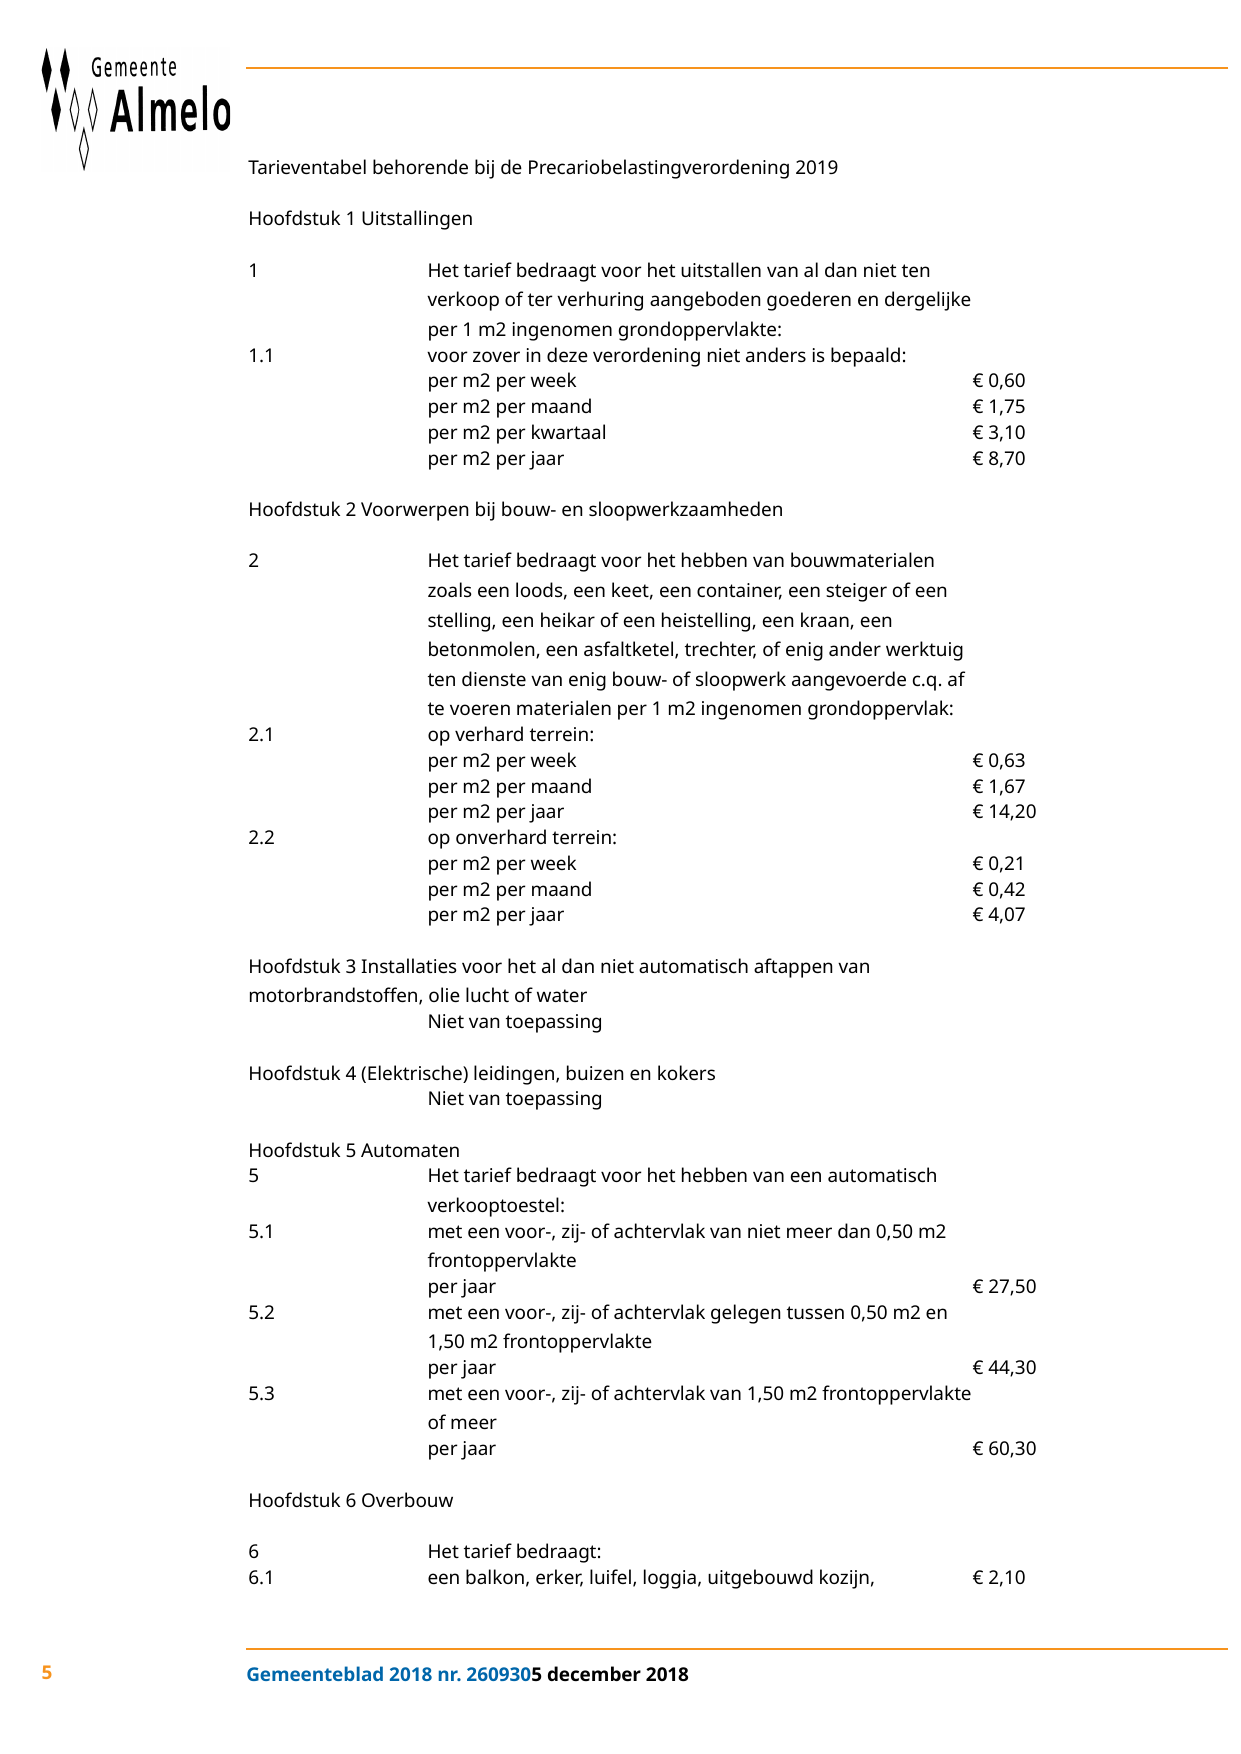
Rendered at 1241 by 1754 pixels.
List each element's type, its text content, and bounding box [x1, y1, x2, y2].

table_cell [973, 1008, 1152, 1034]
table_cell € 4,07 [973, 901, 1152, 927]
table_cell [248, 1435, 427, 1461]
table_cell [973, 1513, 1152, 1538]
table_cell € 27,50 [973, 1273, 1152, 1299]
table_cell 6 [248, 1538, 427, 1564]
table_header [973, 154, 1152, 180]
table_cell [973, 257, 1152, 342]
table_cell Niet van toepassing [427, 1085, 972, 1111]
table_cell Niet van toepassing [427, 1008, 972, 1034]
table_cell [973, 180, 1152, 206]
table_cell € 0,42 [973, 876, 1152, 901]
table_cell € 44,30 [973, 1354, 1152, 1380]
table_cell 1.1 [248, 342, 427, 368]
table_cell per jaar [427, 1354, 972, 1380]
table_cell [973, 1538, 1152, 1564]
table_cell voor zover in deze verordening niet anders is bepaald: [427, 342, 972, 368]
table_cell met een voor-, zij- of achtervlak van niet meer dan 0,50 m2 frontoppervlakte [427, 1218, 972, 1273]
table_cell [248, 799, 427, 824]
table_cell 1 [248, 257, 427, 342]
table_cell op onverhard terrein: [427, 824, 972, 850]
table_cell [248, 747, 427, 773]
table_cell [973, 206, 1152, 231]
table_cell [248, 368, 427, 393]
table_cell [973, 1299, 1152, 1354]
table_cell [248, 927, 427, 953]
table_cell [973, 927, 1152, 953]
table_cell per m2 per week [427, 850, 972, 876]
table_cell 5.2 [248, 1299, 427, 1354]
table_cell Het tarief bedraagt voor het uitstallen van al dan niet ten verkoop of ter verhuring aangeboden goederen en dergelijke per 1 m2 ingenomen grondoppervlakte: [427, 257, 972, 342]
table_cell [973, 721, 1152, 747]
table_cell per m2 per jaar [427, 445, 972, 471]
table_cell [973, 824, 1152, 850]
table_cell € 1,75 [973, 393, 1152, 419]
table_cell 5.1 [248, 1218, 427, 1273]
table_cell € 0,21 [973, 850, 1152, 876]
table_cell [427, 1461, 972, 1487]
table_cell [248, 850, 427, 876]
table_cell per m2 per jaar [427, 901, 972, 927]
table_cell 5.3 [248, 1380, 427, 1435]
table_cell 2 [248, 548, 427, 721]
table_cell € 0,63 [973, 747, 1152, 773]
table_cell [973, 1137, 1152, 1163]
table_cell [973, 496, 1152, 522]
table_cell [248, 419, 427, 445]
table_cell [973, 548, 1152, 721]
table_cell Hoofdstuk 6 Overbouw [248, 1487, 972, 1512]
table_cell Hoofdstuk 2 Voorwerpen bij bouw- en sloopwerkzaamheden [248, 496, 972, 522]
table_cell [248, 180, 427, 206]
table_cell [973, 1380, 1152, 1435]
table_cell [973, 1163, 1152, 1218]
table_cell Het tarief bedraagt voor het hebben van bouwmaterialen zoals een loods, een keet, een container, een steiger of een stelling, een heikar of een heistelling, een kraan, een betonmolen, een asfaltketel, trechter, of enig ander werktuig ten dienste van enig bouw- of sloopwerk aangevoerde c.q. af te voeren materialen per 1 m2 ingenomen grondoppervlak: [427, 548, 972, 721]
table_cell 6.1 [248, 1564, 427, 1590]
table_cell per m2 per maand [427, 393, 972, 419]
table_cell [427, 231, 972, 257]
table_cell Hoofdstuk 3 Installaties voor het al dan niet automatisch aftappen van motorbrandstoffen, olie lucht of water [248, 953, 972, 1008]
table_cell per jaar [427, 1273, 972, 1299]
picture [41, 47, 231, 172]
table_cell [248, 1513, 427, 1538]
table_cell [248, 393, 427, 419]
table_cell [973, 1487, 1152, 1512]
table_cell [973, 471, 1152, 496]
table_cell [248, 1461, 427, 1487]
table_cell [248, 1008, 427, 1034]
table_cell op verhard terrein: [427, 721, 972, 747]
table_cell [427, 1513, 972, 1538]
table_cell per m2 per jaar [427, 799, 972, 824]
table_cell [973, 1111, 1152, 1137]
table_cell € 3,10 [973, 419, 1152, 445]
table_cell [427, 1111, 972, 1137]
table_cell [248, 445, 427, 471]
table_cell [973, 1218, 1152, 1273]
table_cell Het tarief bedraagt: [427, 1538, 972, 1564]
table_cell [248, 1354, 427, 1380]
table_cell per jaar [427, 1435, 972, 1461]
table_cell per m2 per maand [427, 773, 972, 798]
table_cell € 60,30 [973, 1435, 1152, 1461]
table_cell € 14,20 [973, 799, 1152, 824]
table_cell [973, 231, 1152, 257]
table_cell [973, 342, 1152, 368]
table_cell Hoofdstuk 4 (Elektrische) leidingen, buizen en kokers [248, 1060, 972, 1085]
table_cell [973, 1461, 1152, 1487]
table_cell [248, 1111, 427, 1137]
table_cell [248, 876, 427, 901]
table_cell met een voor-, zij- of achtervlak gelegen tussen 0,50 m2 en 1,50 m2 frontoppervlakte [427, 1299, 972, 1354]
table_cell 2.2 [248, 824, 427, 850]
table_cell [248, 471, 427, 496]
table_cell met een voor-, zij- of achtervlak van 1,50 m2 frontoppervlakte of meer [427, 1380, 972, 1435]
table_cell [973, 953, 1152, 1008]
table_cell € 1,67 [973, 773, 1152, 798]
table_cell per m2 per week [427, 747, 972, 773]
table_cell Hoofdstuk 5 Automaten [248, 1137, 972, 1163]
table_cell per m2 per maand [427, 876, 972, 901]
table_cell € 8,70 [973, 445, 1152, 471]
table_cell Het tarief bedraagt voor het hebben van een automatisch verkooptoestel: [427, 1163, 972, 1218]
table_header Tarieventabel behorende bij de Precariobelastingverordening 2019 [248, 154, 972, 180]
table_cell [427, 522, 972, 548]
table_cell per m2 per week [427, 368, 972, 393]
table_cell [248, 231, 427, 257]
table_cell [248, 773, 427, 798]
table_cell een balkon, erker, luifel, loggia, uitgebouwd kozijn, [427, 1564, 972, 1590]
table_cell [248, 1273, 427, 1299]
table_cell [427, 180, 972, 206]
table_cell € 0,60 [973, 368, 1152, 393]
table_cell [973, 1060, 1152, 1085]
table_cell Hoofdstuk 1 Uitstallingen [248, 206, 972, 231]
table_cell [248, 522, 427, 548]
table_cell [248, 1034, 427, 1060]
table_cell [973, 1085, 1152, 1111]
table_cell [248, 901, 427, 927]
table_cell [427, 1034, 972, 1060]
table_cell € 2,10 [973, 1564, 1152, 1590]
table_cell [248, 1085, 427, 1111]
table_cell [427, 471, 972, 496]
table_cell [973, 522, 1152, 548]
table_cell per m2 per kwartaal [427, 419, 972, 445]
table_cell 5 [248, 1163, 427, 1218]
table_cell 2.1 [248, 721, 427, 747]
table_cell [427, 927, 972, 953]
table_cell [973, 1034, 1152, 1060]
